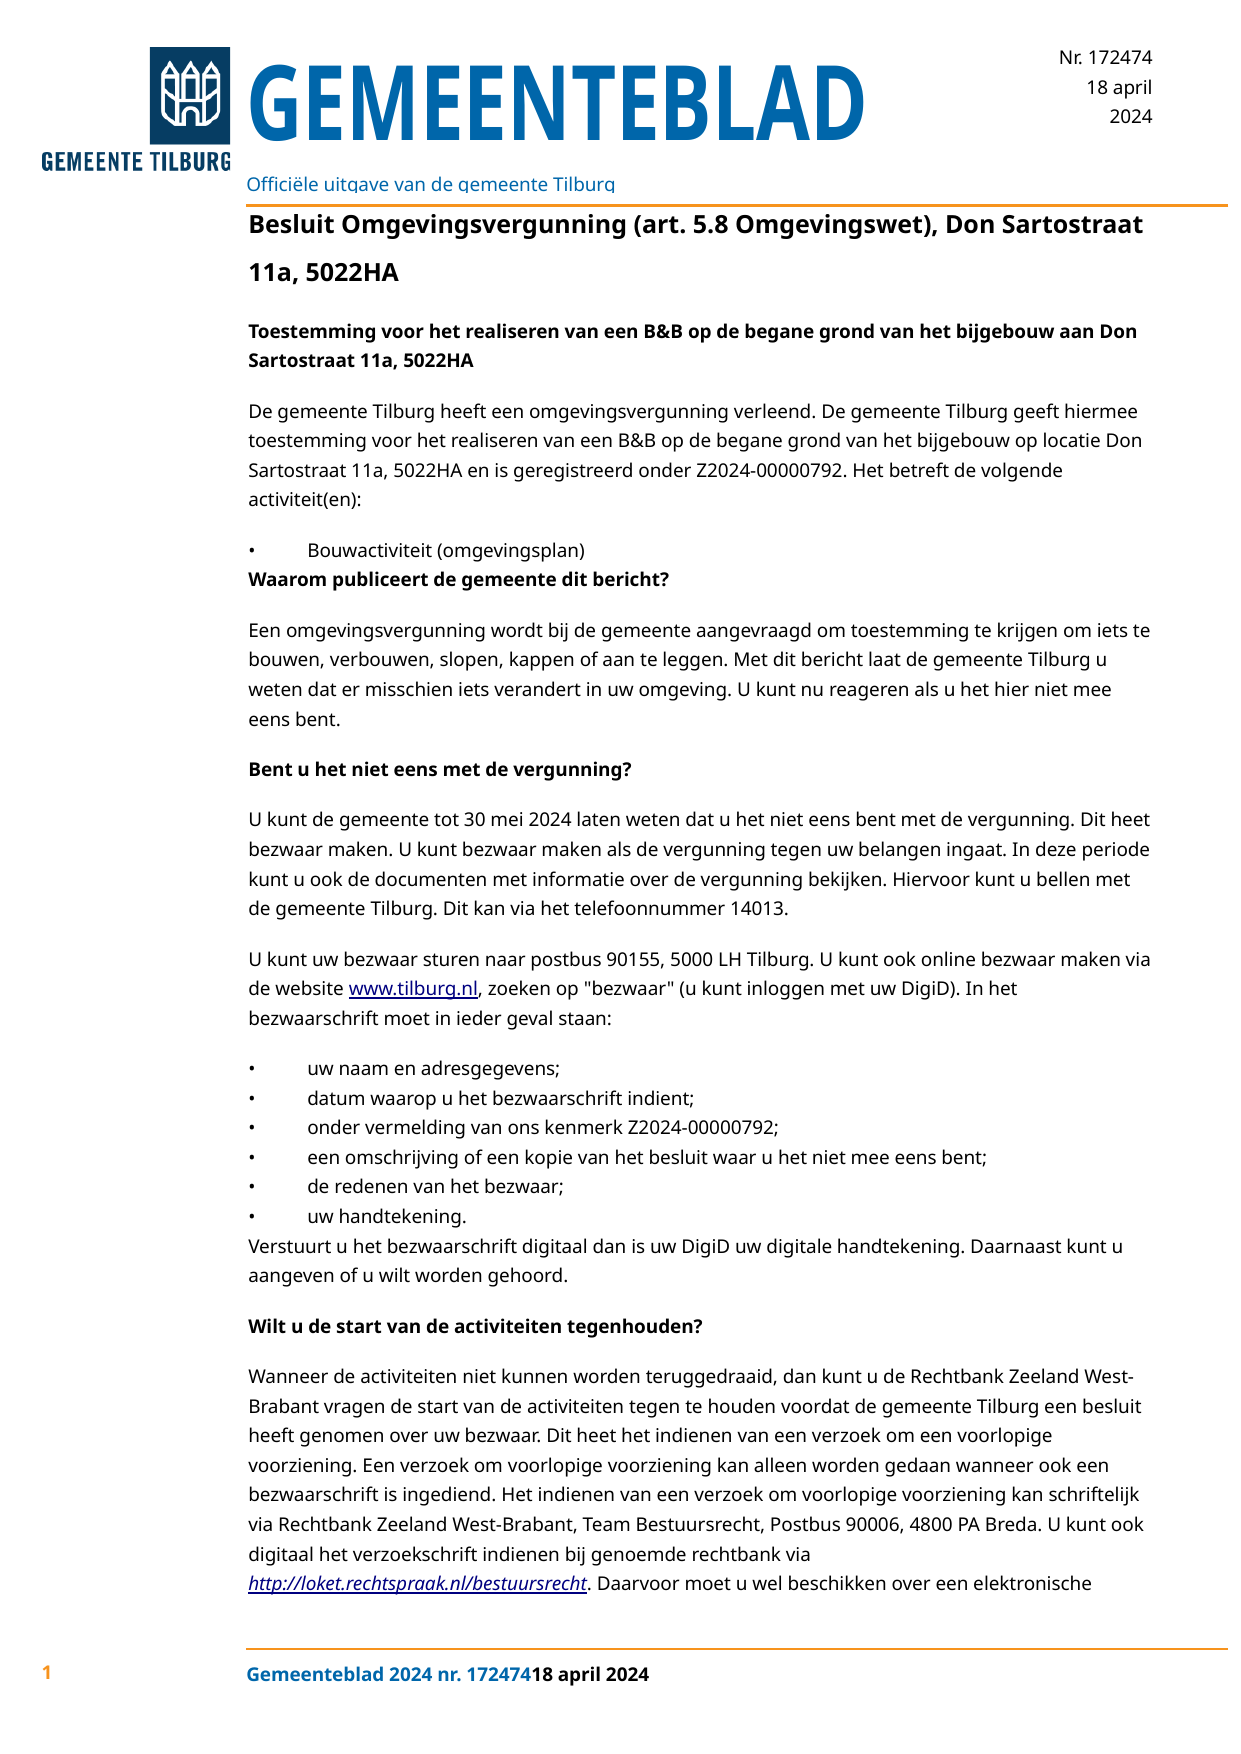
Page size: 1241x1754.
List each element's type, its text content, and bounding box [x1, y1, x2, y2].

text Waarom publiceert de gemeente dit bericht? [248, 567, 1152, 592]
text Toestemming voor het realiseren van een B&B op de begane grond van het bijgebouw aan Don Sartostraat 11a, 5022HA [248, 318, 1152, 373]
text Bent u het niet eens met de vergunning? [248, 756, 1152, 782]
text U kunt uw bezwaar sturen naar postbus 90155, 5000 LH Tilburg. U kunt ook online bezwaar maken via de website www.tilburg.nl, zoeken op "bezwaar" (u kunt inloggen met uw DigiD). In het bezwaarschrift moet in ieder geval staan: [248, 946, 1152, 1031]
list een omschrijving of een kopie van het besluit waar u het niet mee eens bent; [248, 1144, 1152, 1170]
list uw handtekening. [248, 1203, 1152, 1229]
text Verstuurt u het bezwaarschrift digitaal dan is uw DigiD uw digitale handtekening. Daarnaast kunt u aangeven of u wilt worden gehoord. [248, 1233, 1152, 1288]
list Bouwactiviteit (omgevingsplan) [248, 537, 1152, 563]
text De gemeente Tilburg heeft een omgevingsvergunning verleend. De gemeente Tilburg geeft hiermee toestemming voor het realiseren van een B&B op de begane grond van het bijgebouw op locatie Don Sartostraat 11a, 5022HA en is geregistreerd onder Z2024-00000792. Het betreft de volgende activiteit(en): [248, 398, 1152, 512]
text Besluit Omgevingsvergunning (art. 5.8 Omgevingswet), Don Sartostraat 11a, 5022HA [248, 207, 1152, 288]
text Wanneer de activiteiten niet kunnen worden teruggedraaid, dan kunt u de Rechtbank Zeeland West-Brabant vragen de start van de activiteiten tegen te houden voordat de gemeente Tilburg een besluit heeft genomen over uw bezwaar. Dit heet het indienen van een verzoek om een voorlopige voorziening. Een verzoek om voorlopige voorziening kan alleen worden gedaan wanneer ook een bezwaarschrift is ingediend. Het indienen van een verzoek om voorlopige voorziening kan schriftelijk via Rechtbank Zeeland West-Brabant, Team Bestuursrecht, Postbus 90006, 4800 PA Breda. U kunt ook digitaal het verzoekschrift indienen bij genoemde rechtbank via http://loket.rechtspraak.nl/bestuursrecht. Daarvoor moet u wel beschikken over een elektronische [248, 1363, 1152, 1596]
list de redenen van het bezwaar; [248, 1174, 1152, 1199]
picture [41, 47, 231, 172]
text U kunt de gemeente tot 30 mei 2024 laten weten dat u het niet eens bent met de vergunning. Dit heet bezwaar maken. U kunt bezwaar maken als de vergunning tegen uw belangen ingaat. In deze periode kunt u ook de documenten met informatie over de vergunning bekijken. Hiervoor kunt u bellen met de gemeente Tilburg. Dit kan via het telefoonnummer 14013. [248, 807, 1152, 921]
list onder vermelding van ons kenmerk Z2024-00000792; [248, 1114, 1152, 1140]
list datum waarop u het bezwaarschrift indient; [248, 1085, 1152, 1111]
text Een omgevingsvergunning wordt bij de gemeente aangevraagd om toestemming te krijgen om iets te bouwen, verbouwen, slopen, kappen of aan te leggen. Met dit bericht laat de gemeente Tilburg u weten dat er misschien iets verandert in uw omgeving. U kunt nu reageren als u het hier niet mee eens bent. [248, 617, 1152, 732]
list uw naam en adresgegevens; [248, 1055, 1152, 1081]
text Wilt u de start van de activiteiten tegenhouden? [248, 1313, 1152, 1339]
